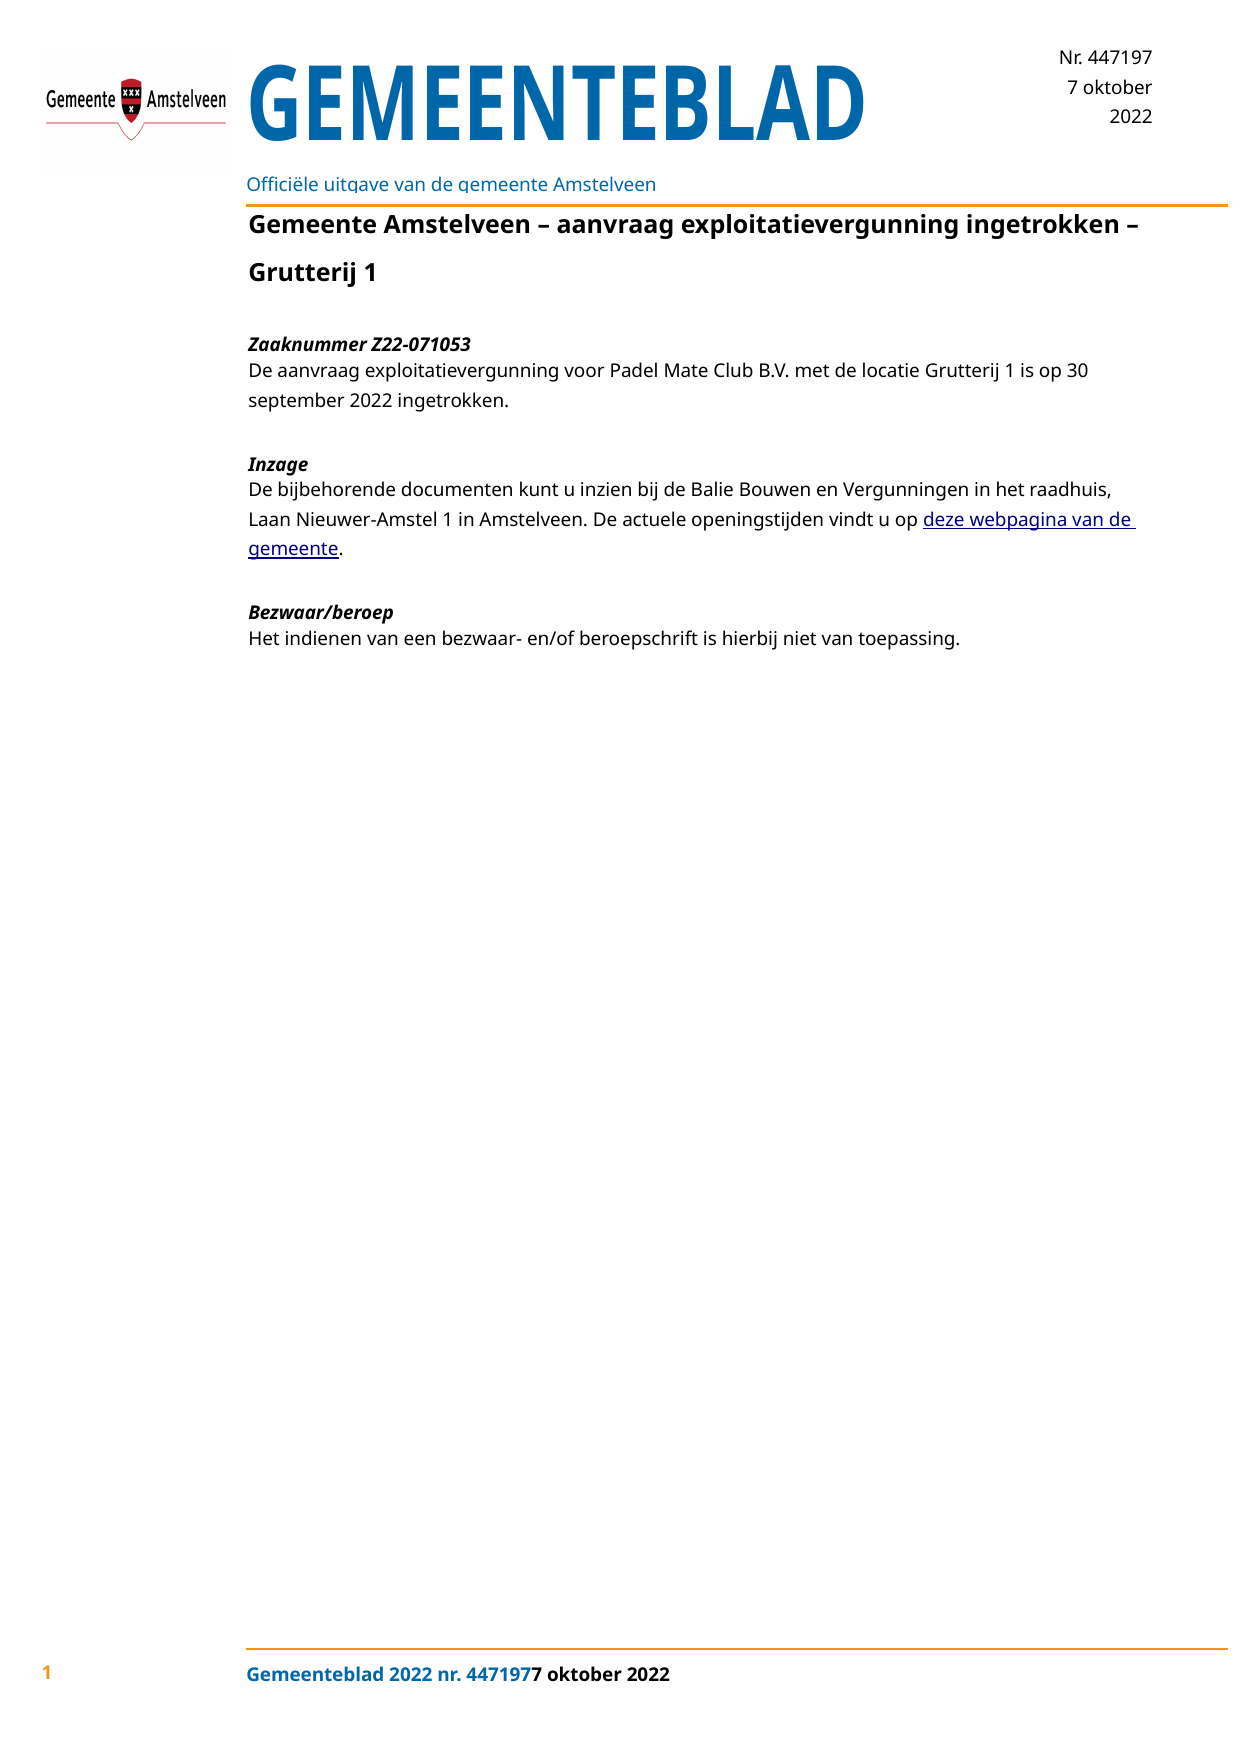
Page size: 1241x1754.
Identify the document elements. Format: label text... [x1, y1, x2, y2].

text De bijbehorende documenten kunt u inzien bij de Balie Bouwen en Vergunningen in het raadhuis, Laan Nieuwer-Amstel 1 in Amstelveen. De actuele openingstijden vindt u op deze webpagina van de gemeente. [248, 476, 1152, 561]
text Gemeente Amstelveen – aanvraag exploitatievergunning ingetrokken – Grutterij 1 [248, 207, 1152, 288]
text Zaaknummer Z22-071053 [248, 331, 1152, 357]
text Inzage [248, 451, 1152, 476]
text Bezwaar/beroep [248, 599, 1152, 625]
text De aanvraag exploitatievergunning voor Padel Mate Club B.V. met de locatie Grutterij 1 is op 30 september 2022 ingetrokken. [248, 357, 1152, 412]
picture [41, 47, 231, 172]
text Het indienen van een bezwaar- en/of beroepschrift is hierbij niet van toepassing. [248, 625, 1152, 651]
